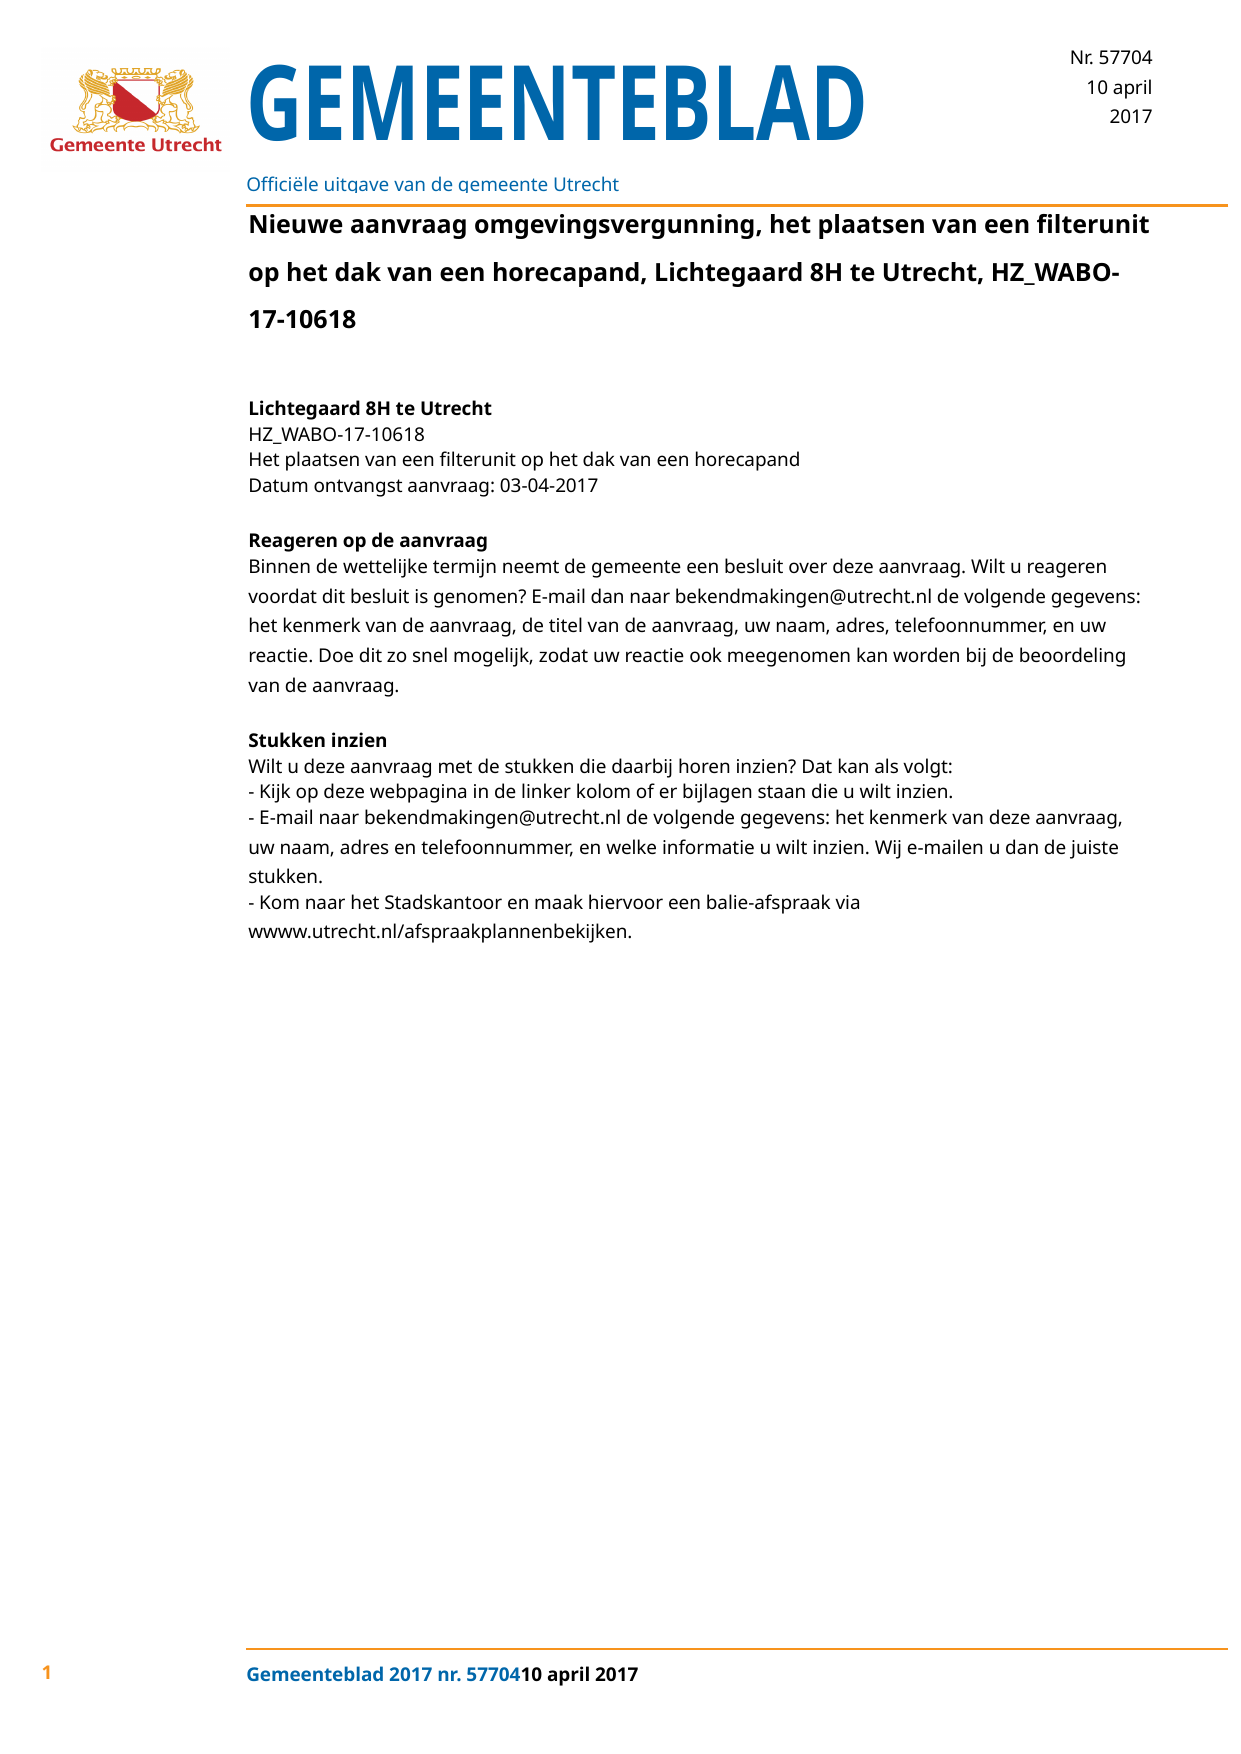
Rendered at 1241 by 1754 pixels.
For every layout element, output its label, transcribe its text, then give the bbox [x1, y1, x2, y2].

table_cell - Kom naar het Stadskantoor en maak hiervoor een balie-afspraak via wwww.utrecht.nl/afspraakplannenbekijken. [248, 889, 1152, 944]
table_cell HZ_WABO-17-10618 [248, 421, 1152, 447]
table_cell Het plaatsen van een filterunit op het dak van een horecapand [248, 447, 1152, 472]
table_cell Datum ontvangst aanvraag: 03-04-2017 [248, 473, 1152, 528]
table_cell Binnen de wettelijke termijn neemt de gemeente een besluit over deze aanvraag. Wilt u reageren voordat dit besluit is genomen? E-mail dan naar bekendmakingen@utrecht.nl de volgende gegevens: het kenmerk van de aanvraag, de titel van de aanvraag, uw naam, adres, telefoonnummer, en uw reactie. Doe dit zo snel mogelijk, zodat uw reactie ook meegenomen kan worden bij de beoordeling van de aanvraag. [248, 554, 1152, 727]
table_cell Stukken inzien [248, 727, 1152, 753]
table_header Lichtegaard 8H te Utrecht [248, 395, 1152, 421]
table_cell Reageren op de aanvraag [248, 528, 1152, 553]
table_cell Wilt u deze aanvraag met de stukken die daarbij horen inzien? Dat kan als volgt: [248, 753, 1152, 778]
picture [41, 47, 231, 172]
table_cell - E-mail naar bekendmakingen@utrecht.nl de volgende gegevens: het kenmerk van deze aanvraag, uw naam, adres en telefoonnummer, en welke informatie u wilt inzien. Wij e-mailen u dan de juiste stukken. [248, 804, 1152, 889]
table_cell - Kijk op deze webpagina in de linker kolom of er bijlagen staan die u wilt inzien. [248, 779, 1152, 804]
text Nieuwe aanvraag omgevingsvergunning, het plaatsen van een filterunit op het dak van een horecapand, Lichtegaard 8H te Utrecht, HZ_WABO-17-10618 [248, 207, 1152, 336]
